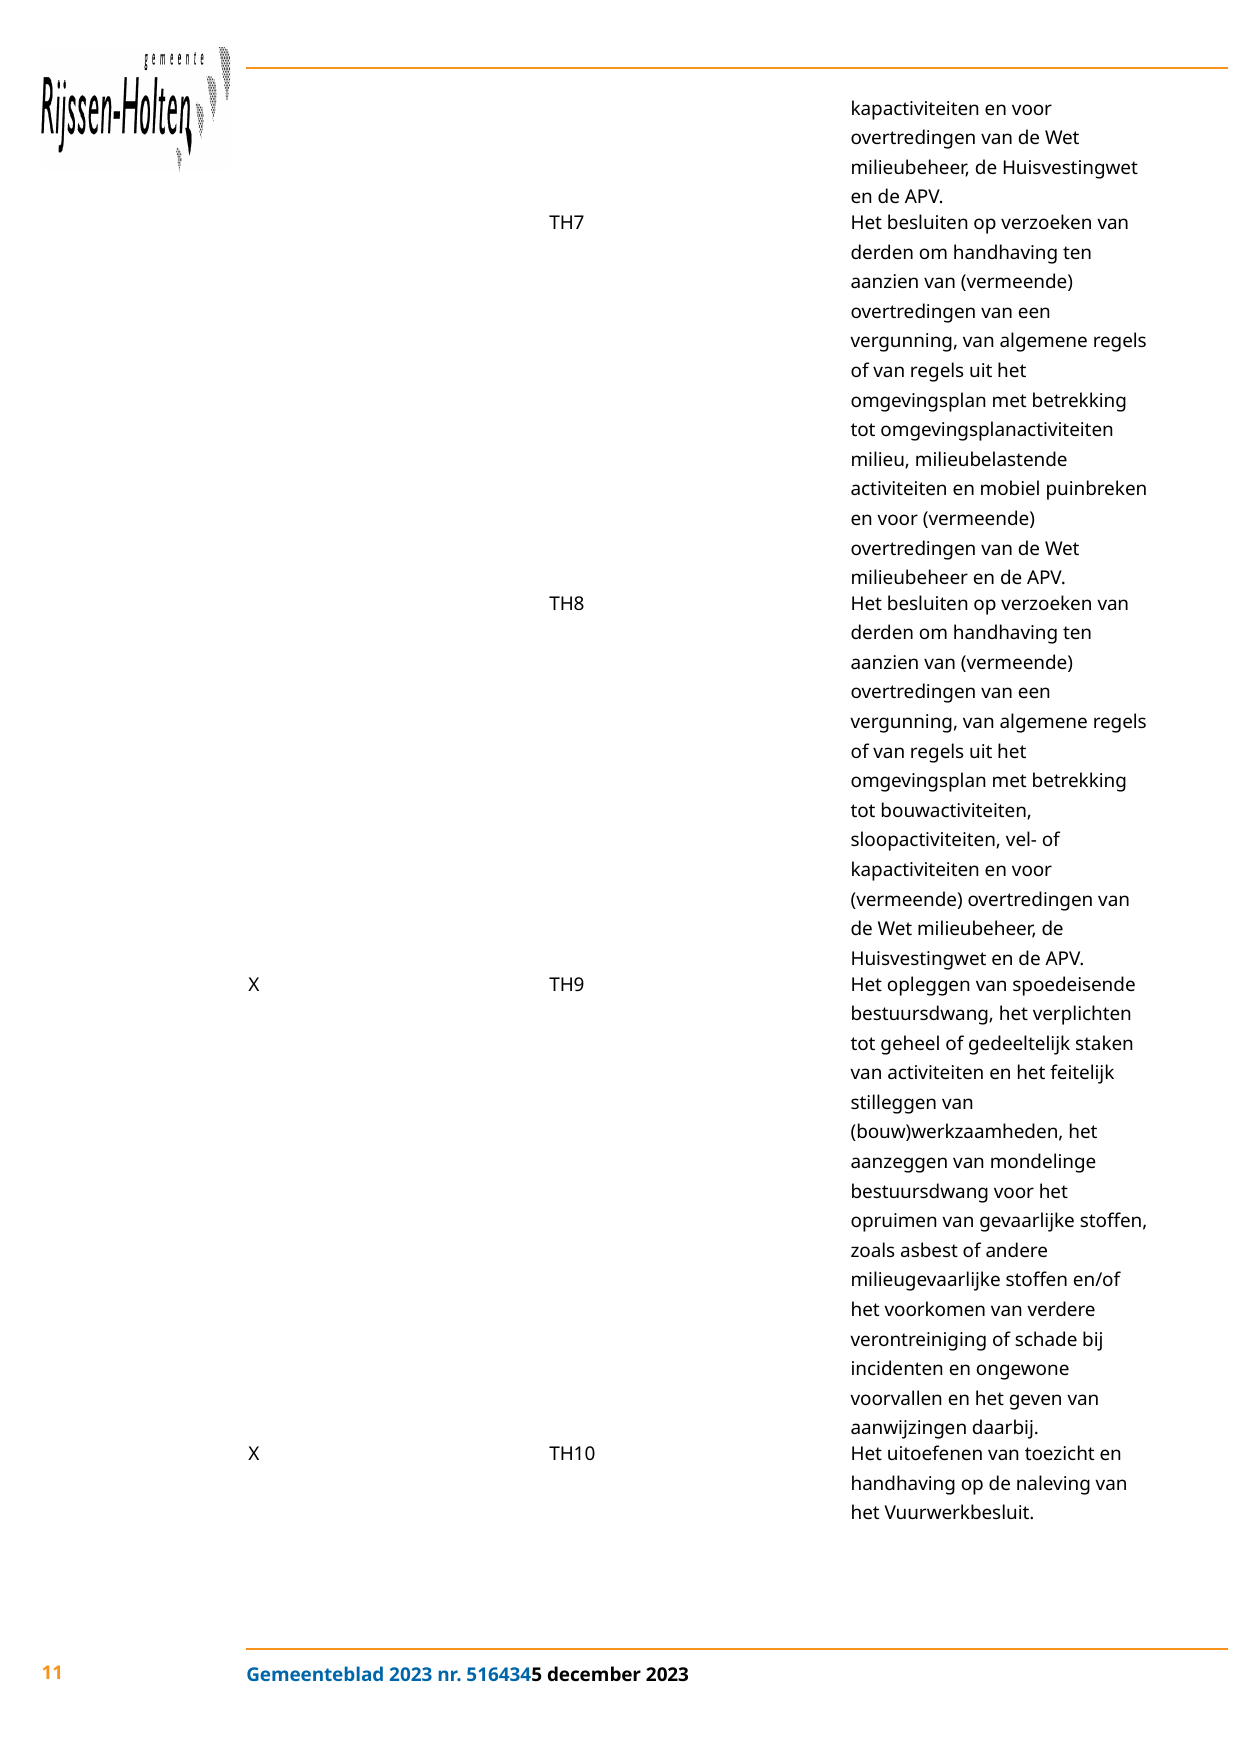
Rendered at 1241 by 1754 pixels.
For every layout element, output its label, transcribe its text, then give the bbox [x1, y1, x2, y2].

table_cell Het besluiten op verzoeken van derden om handhaving ten aanzien van (vermeende) overtredingen van een vergunning, van algemene regels of van regels uit het omgevingsplan met betrekking tot bouwactiviteiten, sloopactiviteiten, vel- of kapactiviteiten en voor (vermeende) overtredingen van de Wet milieubeheer, de Huisvestingwet en de APV. [850, 590, 1152, 971]
table_cell [248, 95, 549, 209]
table_cell X [248, 971, 549, 1440]
table_cell [248, 209, 549, 590]
table_cell TH7 [549, 209, 850, 590]
table_cell Het uitoefenen van toezicht en handhaving op de naleving van het Vuurwerkbesluit. [850, 1440, 1152, 1525]
table_cell [549, 95, 850, 209]
picture [41, 47, 231, 172]
table_cell X [248, 1440, 549, 1525]
table_cell kapactiviteiten en voor overtredingen van de Wet milieubeheer, de Huisvestingwet en de APV. [850, 95, 1152, 209]
table_cell TH8 [549, 590, 850, 971]
table_cell TH9 [549, 971, 850, 1440]
table_cell TH10 [549, 1440, 850, 1525]
table_cell [248, 590, 549, 971]
table_cell Het opleggen van spoedeisende bestuursdwang, het verplichten tot geheel of gedeeltelijk staken van activiteiten en het feitelijk stilleggen van (bouw)werkzaamheden, het aanzeggen van mondelinge bestuursdwang voor het opruimen van gevaarlijke stoffen, zoals asbest of andere milieugevaarlijke stoffen en/of het voorkomen van verdere verontreiniging of schade bij incidenten en ongewone voorvallen en het geven van aanwijzingen daarbij. [850, 971, 1152, 1440]
table_cell Het besluiten op verzoeken van derden om handhaving ten aanzien van (vermeende) overtredingen van een vergunning, van algemene regels of van regels uit het omgevingsplan met betrekking tot omgevingsplanactiviteiten milieu, milieubelastende activiteiten en mobiel puinbreken en voor (vermeende) overtredingen van de Wet milieubeheer en de APV. [850, 209, 1152, 590]
